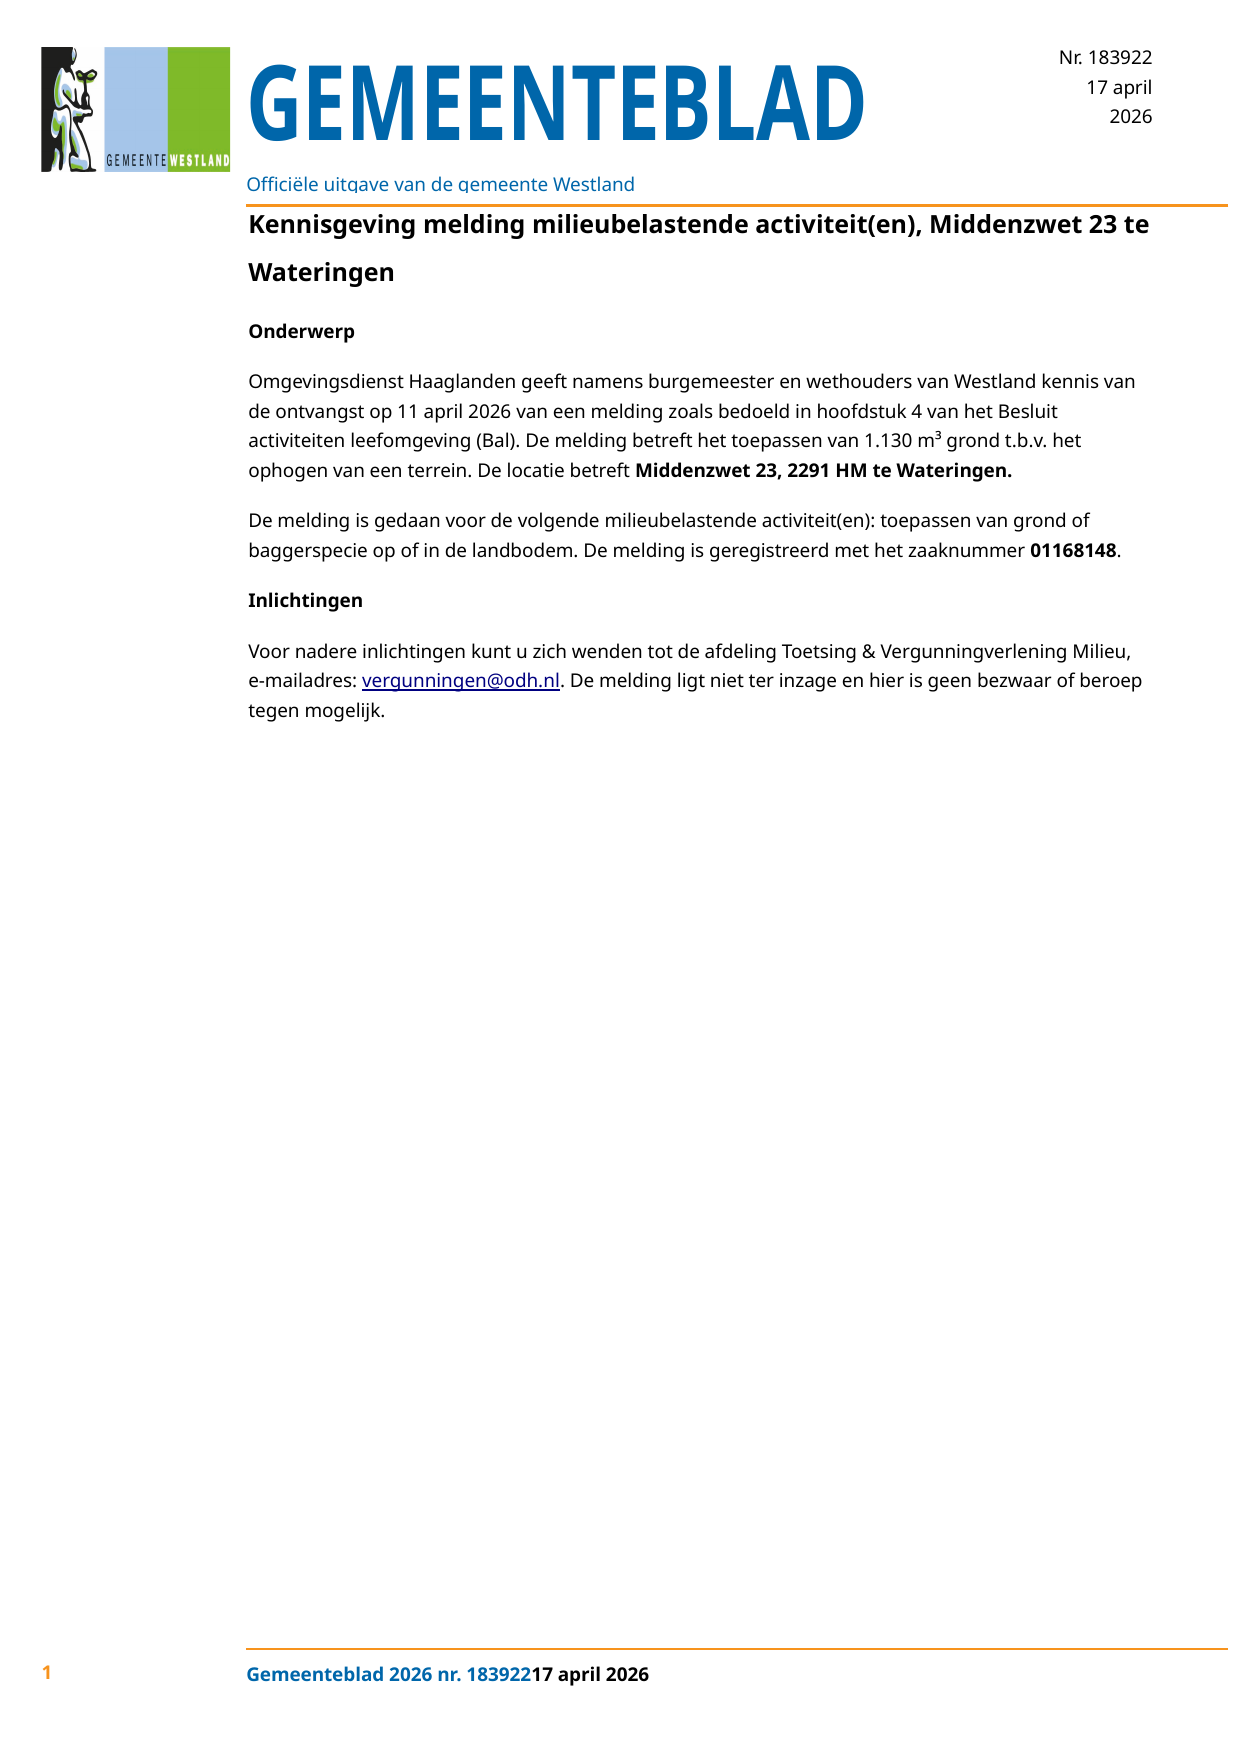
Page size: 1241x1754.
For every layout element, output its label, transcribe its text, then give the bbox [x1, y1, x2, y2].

text Kennisgeving melding milieubelastende activiteit(en), Middenzwet 23 te Wateringen [248, 207, 1152, 288]
text De melding is gedaan voor de volgende milieubelastende activiteit(en): toepassen van grond of baggerspecie op of in de landbodem. De melding is geregistreerd met het zaaknummer 01168148. [248, 507, 1152, 563]
text Inlichtingen [248, 587, 1152, 613]
text Omgevingsdienst Haaglanden geeft namens burgemeester en wethouders van Westland kennis van de ontvangst op 11 april 2026 van een melding zoals bedoeld in hoofdstuk 4 van het Besluit activiteiten leefomgeving (Bal). De melding betreft het toepassen van 1.130 m³ grond t.b.v. het ophogen van een terrein. De locatie betreft Middenzwet 23, 2291 HM te Wateringen. [248, 368, 1152, 483]
text Onderwerp [248, 318, 1152, 344]
picture [41, 47, 231, 172]
text Voor nadere inlichtingen kunt u zich wenden tot de afdeling Toetsing & Vergunningverlening Milieu, e-mailadres: vergunningen@odh.nl. De melding ligt niet ter inzage en hier is geen bezwaar of beroep tegen mogelijk. [248, 638, 1152, 723]
